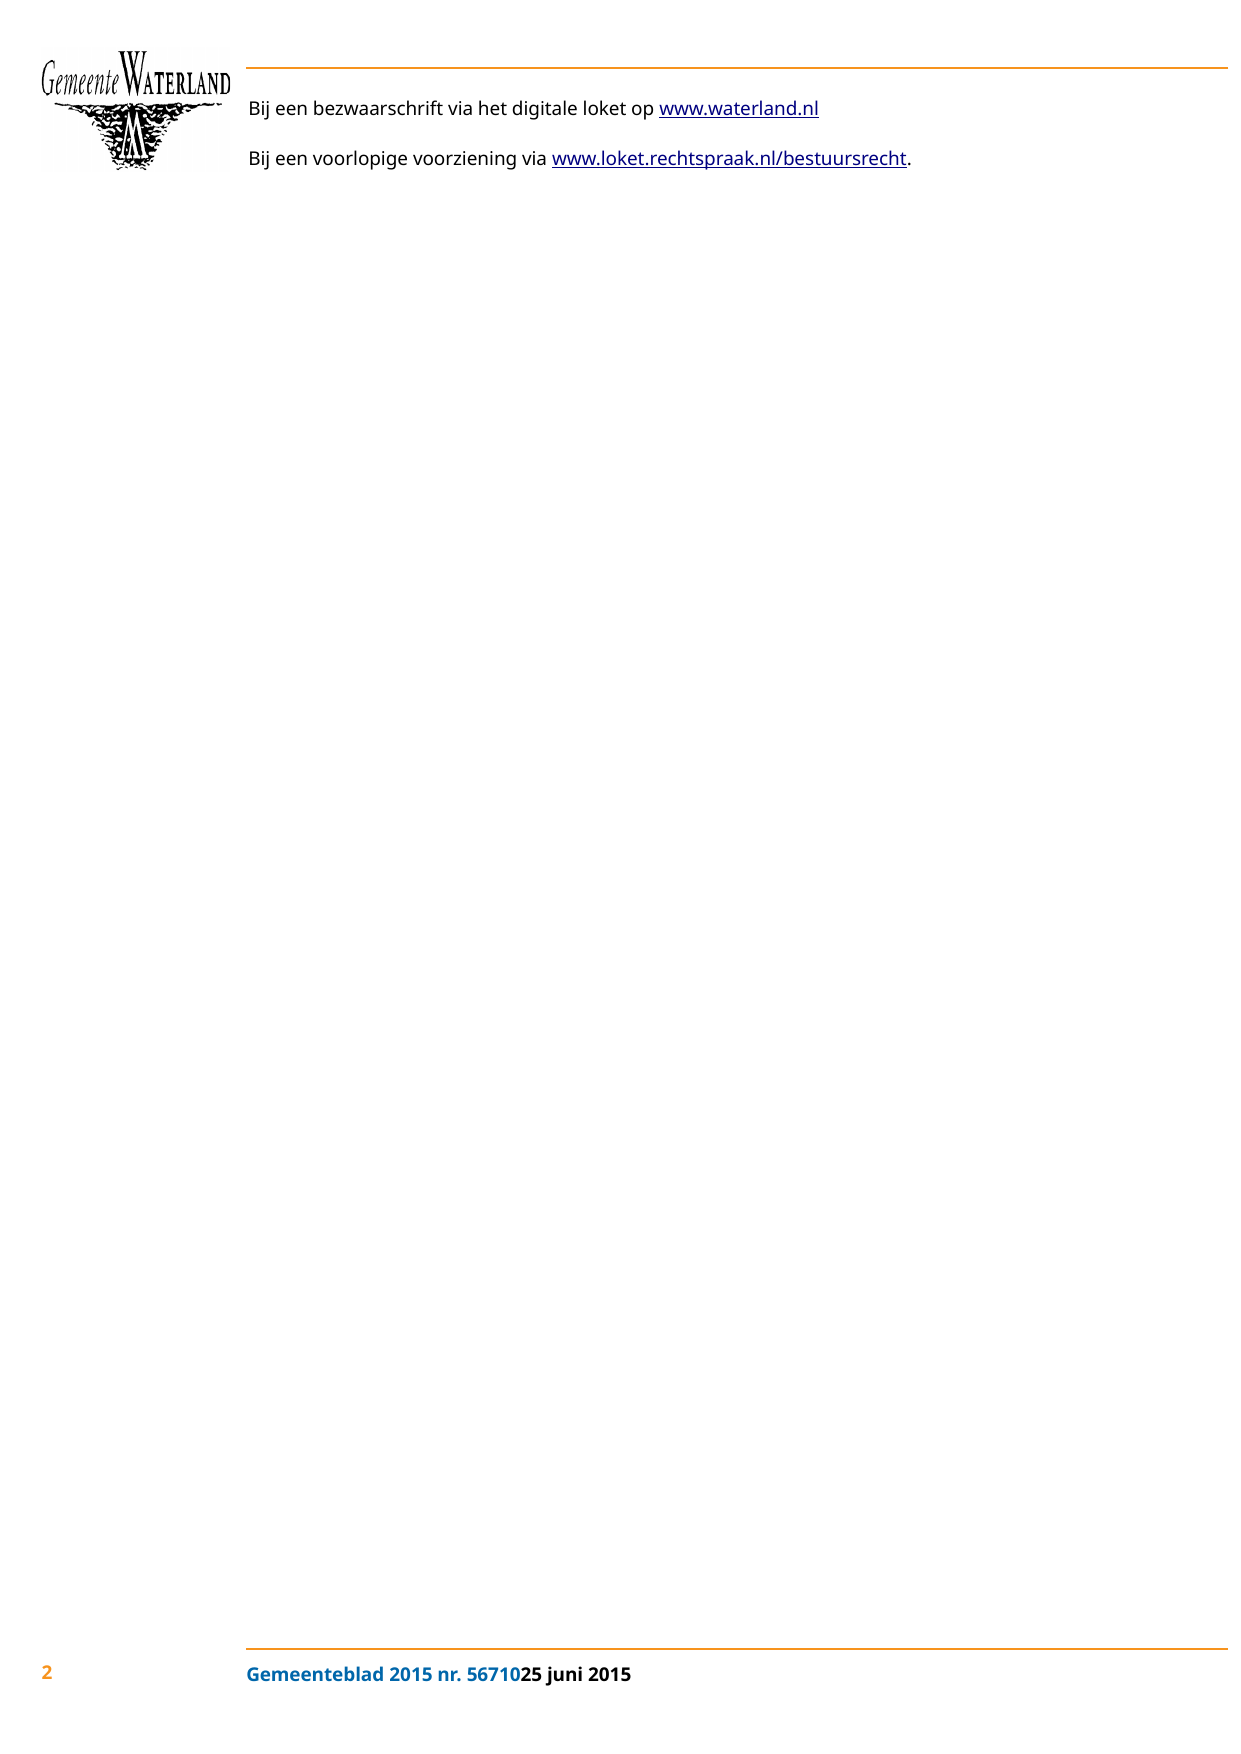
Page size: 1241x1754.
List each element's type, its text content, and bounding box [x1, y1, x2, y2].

picture [41, 47, 231, 172]
text Bij een voorlopige voorziening via www.loket.rechtspraak.nl/bestuursrecht. [248, 145, 1152, 171]
text Bij een bezwaarschrift via het digitale loket op www.waterland.nl [248, 95, 1152, 121]
